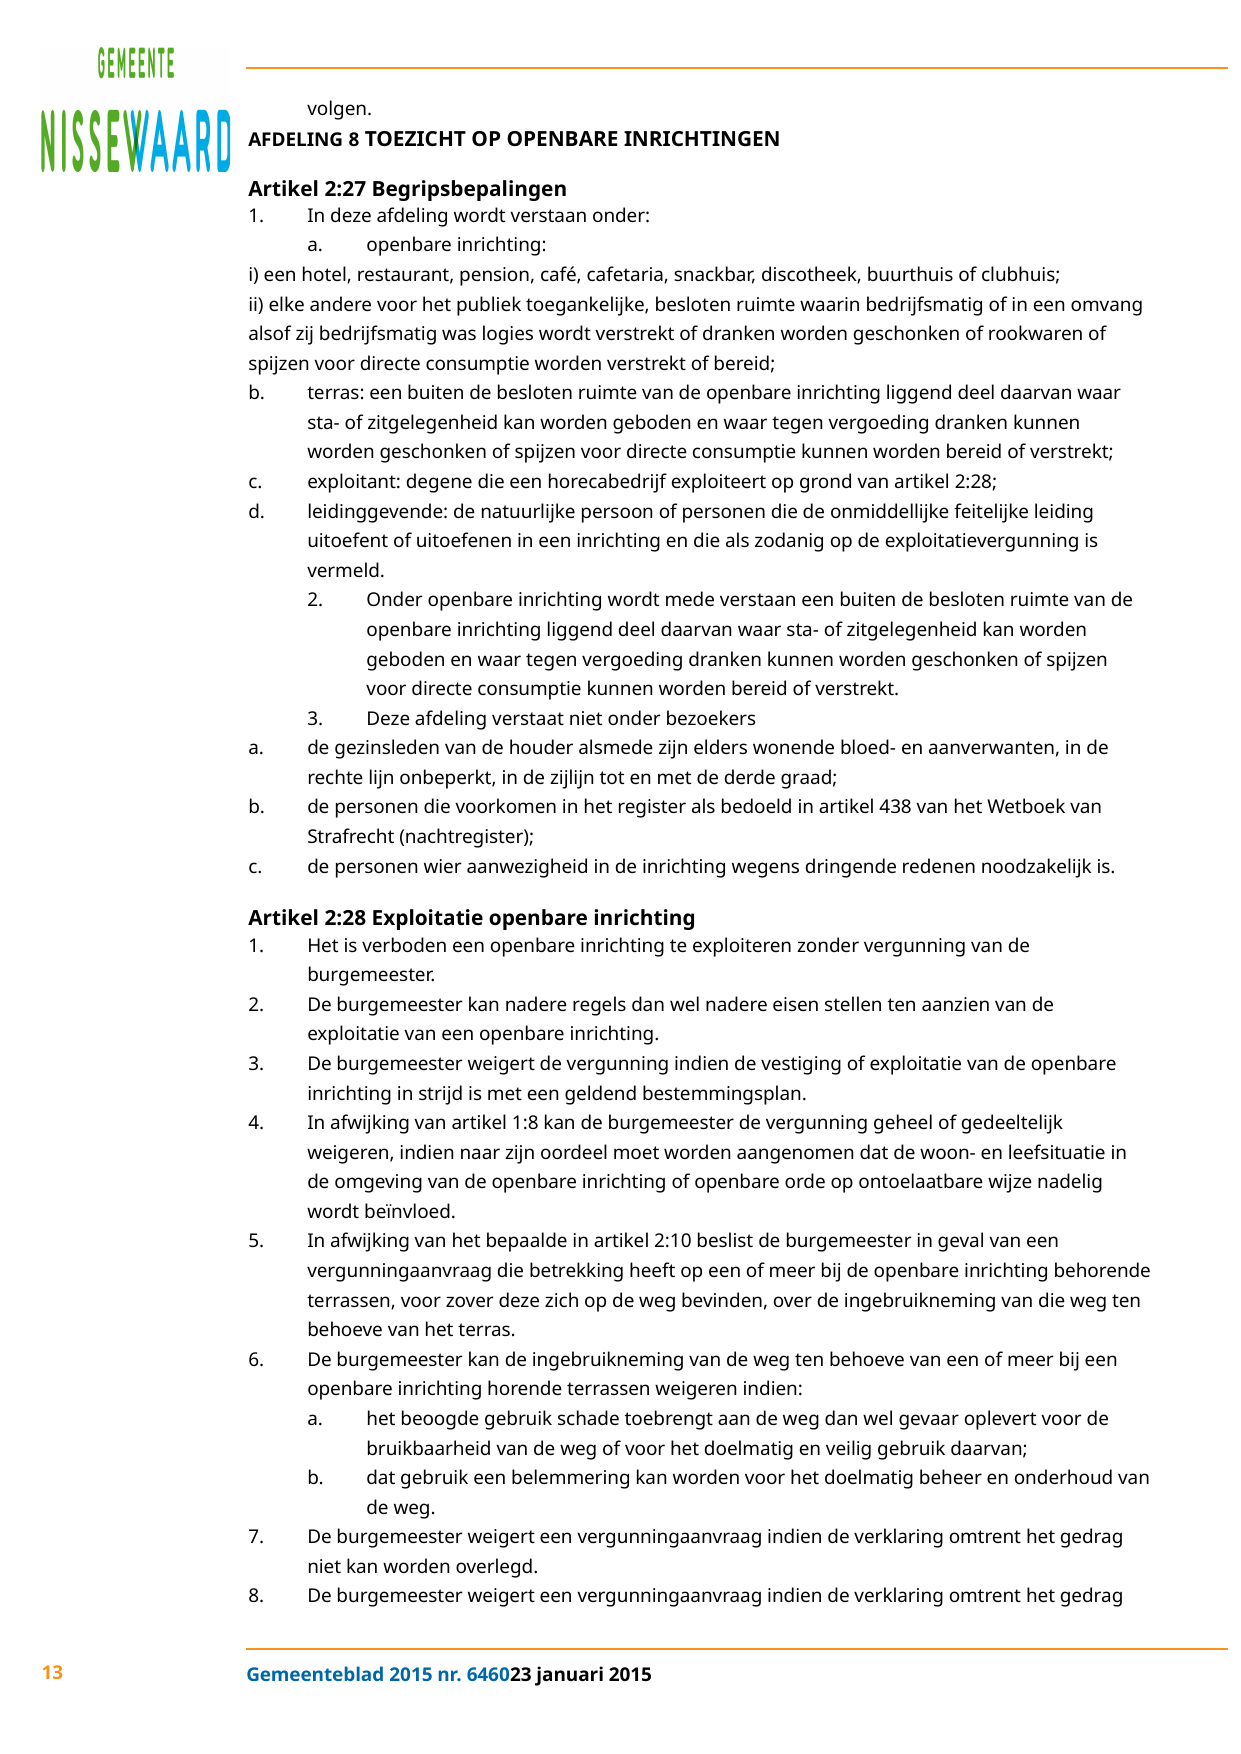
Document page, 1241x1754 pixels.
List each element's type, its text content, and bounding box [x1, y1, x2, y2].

list In afwijking van het bepaalde in artikel 2:10 beslist de burgemeester in geval van een vergunningaanvraag die betrekking heeft op een of meer bij de openbare inrichting behorende terrassen, voor zover deze zich op de weg bevinden, over de ingebruikneming van die weg ten behoeve van het terras. [248, 1228, 1152, 1342]
list In deze afdeling wordt verstaan onder: [248, 202, 1152, 228]
list volgen. [248, 95, 1152, 121]
list het beoogde gebruik schade toebrengt aan de weg dan wel gevaar oplevert voor de bruikbaarheid van de weg of voor het doelmatig en veilig gebruik daarvan; [307, 1405, 1152, 1460]
text ii) elke andere voor het publiek toegankelijke, besloten ruimte waarin bedrijfsmatig of in een omvang alsof zij bedrijfsmatig was logies wordt verstrekt of dranken worden geschonken of rookwaren of spijzen voor directe consumptie worden verstrekt of bereid; [248, 291, 1152, 376]
picture [222, 122, 227, 160]
text Artikel 2:28 Exploitatie openbare inrichting [248, 903, 1152, 932]
list de personen wier aanwezigheid in de inrichting wegens dringende redenen noodzakelijk is. [248, 853, 1152, 879]
picture [41, 47, 231, 172]
list De burgemeester kan de ingebruikneming van de weg ten behoeve van een of meer bij een openbare inrichting horende terrassen weigeren indien: [248, 1346, 1152, 1401]
list Deze afdeling verstaat niet onder bezoekers [307, 705, 1152, 731]
picture [176, 157, 187, 172]
list De burgemeester weigert een vergunningaanvraag indien de verklaring omtrent het gedrag niet kan worden overlegd. [248, 1523, 1152, 1579]
list de personen die voorkomen in het register als bedoeld in artikel 438 van het Wetboek van Strafrecht (nachtregister); [248, 794, 1152, 849]
list leidinggevende: de natuurlijke persoon of personen die de onmiddellijke feitelijke leiding uitoefent of uitoefenen in een inrichting en die als zodanig op de exploitatievergunning is vermeld. [248, 498, 1152, 583]
list De burgemeester kan nadere regels dan wel nadere eisen stellen ten aanzien van de exploitatie van een openbare inrichting. [248, 991, 1152, 1046]
list de gezinsleden van de houder alsmede zijn elders wonende bloed- en aanverwanten, in de rechte lijn onbeperkt, in de zijlijn tot en met de derde graad; [248, 734, 1152, 790]
list In afwijking van artikel 1:8 kan de burgemeester de vergunning geheel of gedeeltelijk weigeren, indien naar zijn oordeel moet worden aangenomen dat de woon- en leefsituatie in de omgeving van de openbare inrichting of openbare orde op ontoelaatbare wijze nadelig wordt beïnvloed. [248, 1109, 1152, 1224]
text AFDELING 8 TOEZICHT OP OPENBARE INRICHTINGEN [248, 124, 1152, 153]
list terras: een buiten de besloten ruimte van de openbare inrichting liggend deel daarvan waar sta- of zitgelegenheid kan worden geboden en waar tegen vergoeding dranken kunnen worden geschonken of spijzen voor directe consumptie kunnen worden bereid of verstrekt; [248, 379, 1152, 464]
text Artikel 2:27 Begripsbepalingen [248, 174, 1152, 202]
list De burgemeester weigert de vergunning indien de vestiging of exploitatie van de openbare inrichting in strijd is met een geldend bestemmingsplan. [248, 1050, 1152, 1105]
picture [201, 122, 206, 138]
list exploitant: degene die een horecabedrijf exploiteert op grond van artikel 2:28; [248, 468, 1152, 494]
list Het is verboden een openbare inrichting te exploiteren zonder vergunning van de burgemeester. [248, 932, 1152, 987]
picture [154, 157, 165, 172]
list openbare inrichting: [307, 232, 1152, 257]
list dat gebruik een belemmering kan worden voor het doelmatig beheer en onderhoud van de weg. [307, 1464, 1152, 1519]
list De burgemeester weigert een vergunningaanvraag indien de verklaring omtrent het gedrag [248, 1583, 1152, 1608]
picture [200, 151, 206, 172]
text i) een hotel, restaurant, pension, café, cafetaria, snackbar, discotheek, buurthuis of clubhuis; [248, 261, 1152, 287]
list Onder openbare inrichting wordt mede verstaan een buiten de besloten ruimte van de openbare inrichting liggend deel daarvan waar sta- of zitgelegenheid kan worden geboden en waar tegen vergoeding dranken kunnen worden geschonken of spijzen voor directe consumptie kunnen worden bereid of verstrekt. [307, 587, 1152, 701]
